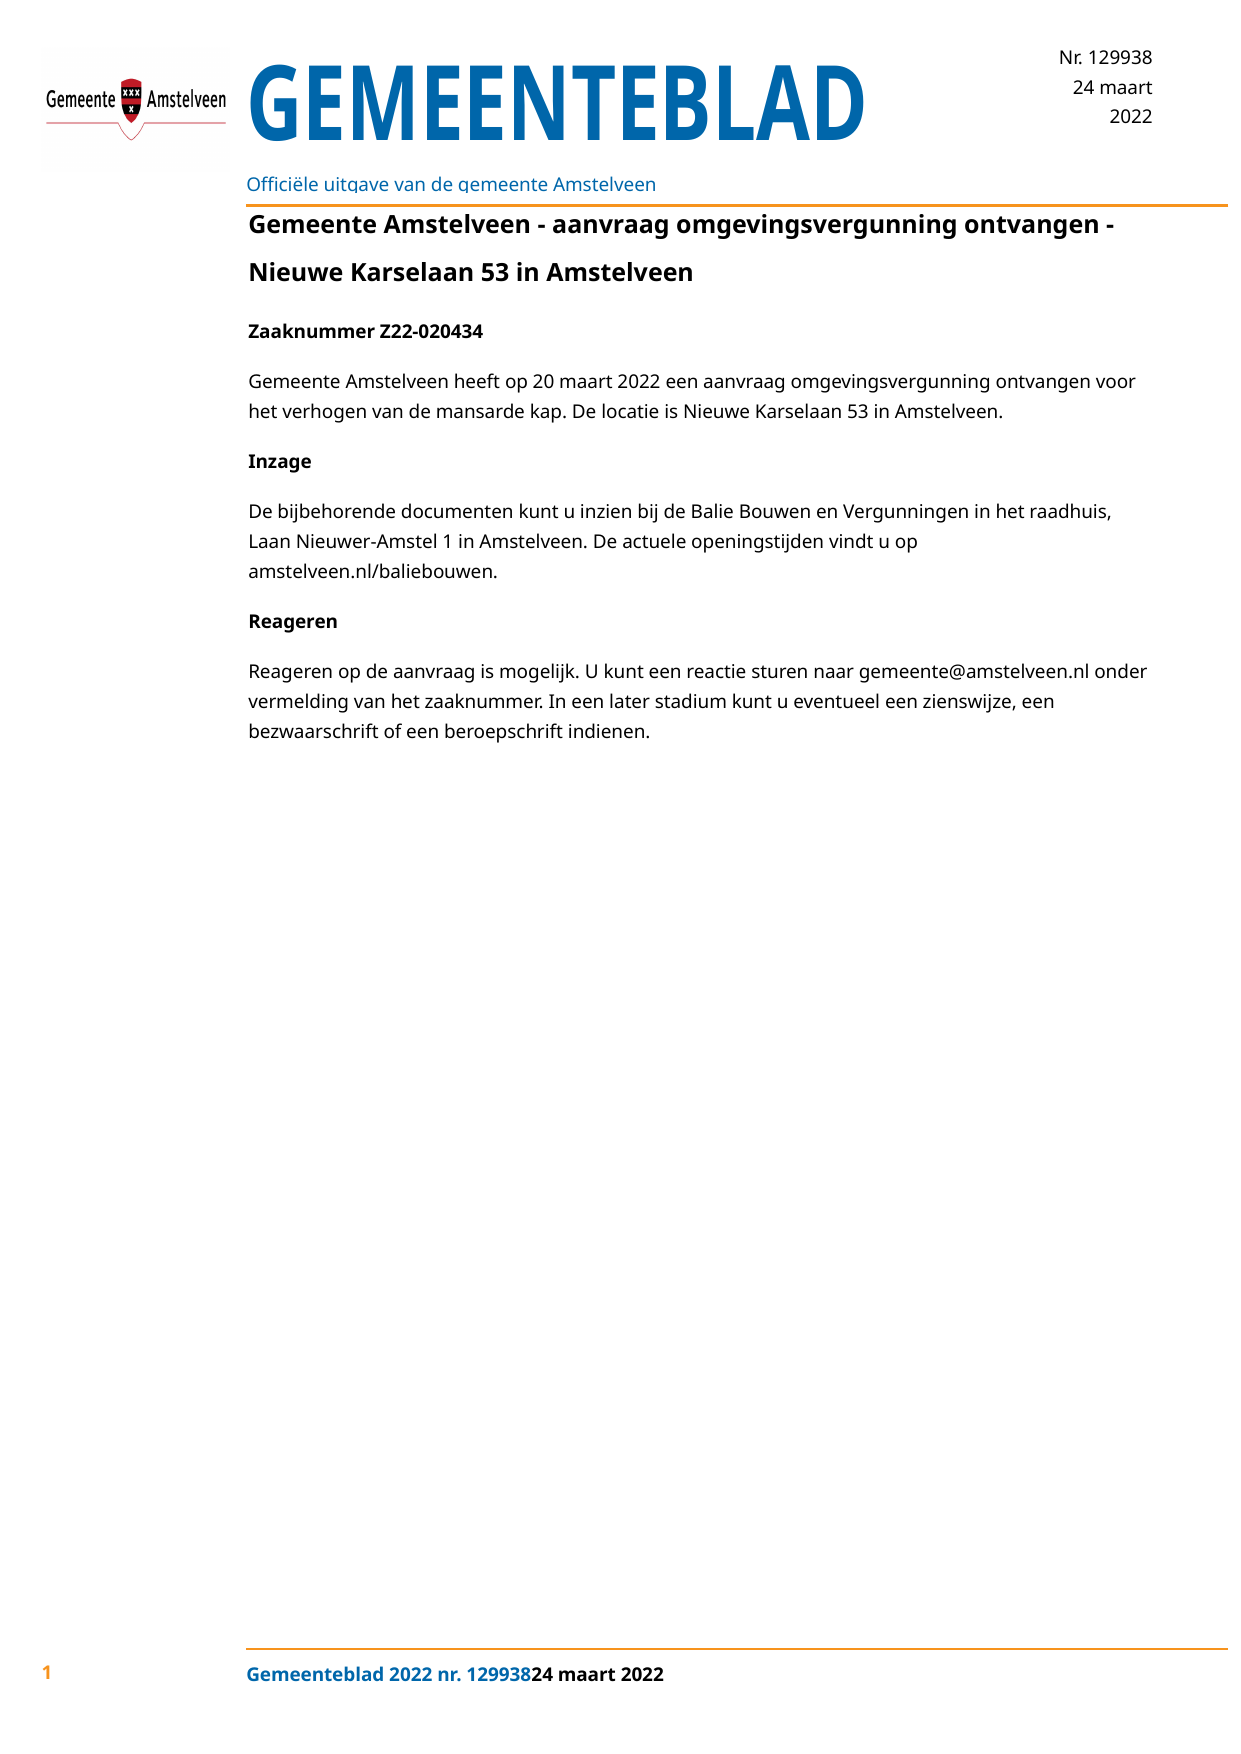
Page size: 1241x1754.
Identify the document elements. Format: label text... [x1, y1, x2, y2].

text Gemeente Amstelveen - aanvraag omgevingsvergunning ontvangen - Nieuwe Karselaan 53 in Amstelveen [248, 207, 1152, 288]
picture [41, 47, 231, 172]
text Reageren [248, 608, 1152, 634]
text Inzage [248, 448, 1152, 474]
text Zaaknummer Z22-020434 [248, 318, 1152, 344]
text De bijbehorende documenten kunt u inzien bij de Balie Bouwen en Vergunningen in het raadhuis, Laan Nieuwer-Amstel 1 in Amstelveen. De actuele openingstijden vindt u op amstelveen.nl/baliebouwen. [248, 499, 1152, 584]
text Gemeente Amstelveen heeft op 20 maart 2022 een aanvraag omgevingsvergunning ontvangen voor het verhogen van de mansarde kap. De locatie is Nieuwe Karselaan 53 in Amstelveen. [248, 368, 1152, 424]
text Reageren op de aanvraag is mogelijk. U kunt een reactie sturen naar gemeente@amstelveen.nl onder vermelding van het zaaknummer. In een later stadium kunt u eventueel een zienswijze, een bezwaarschrift of een beroepschrift indienen. [248, 659, 1152, 744]
